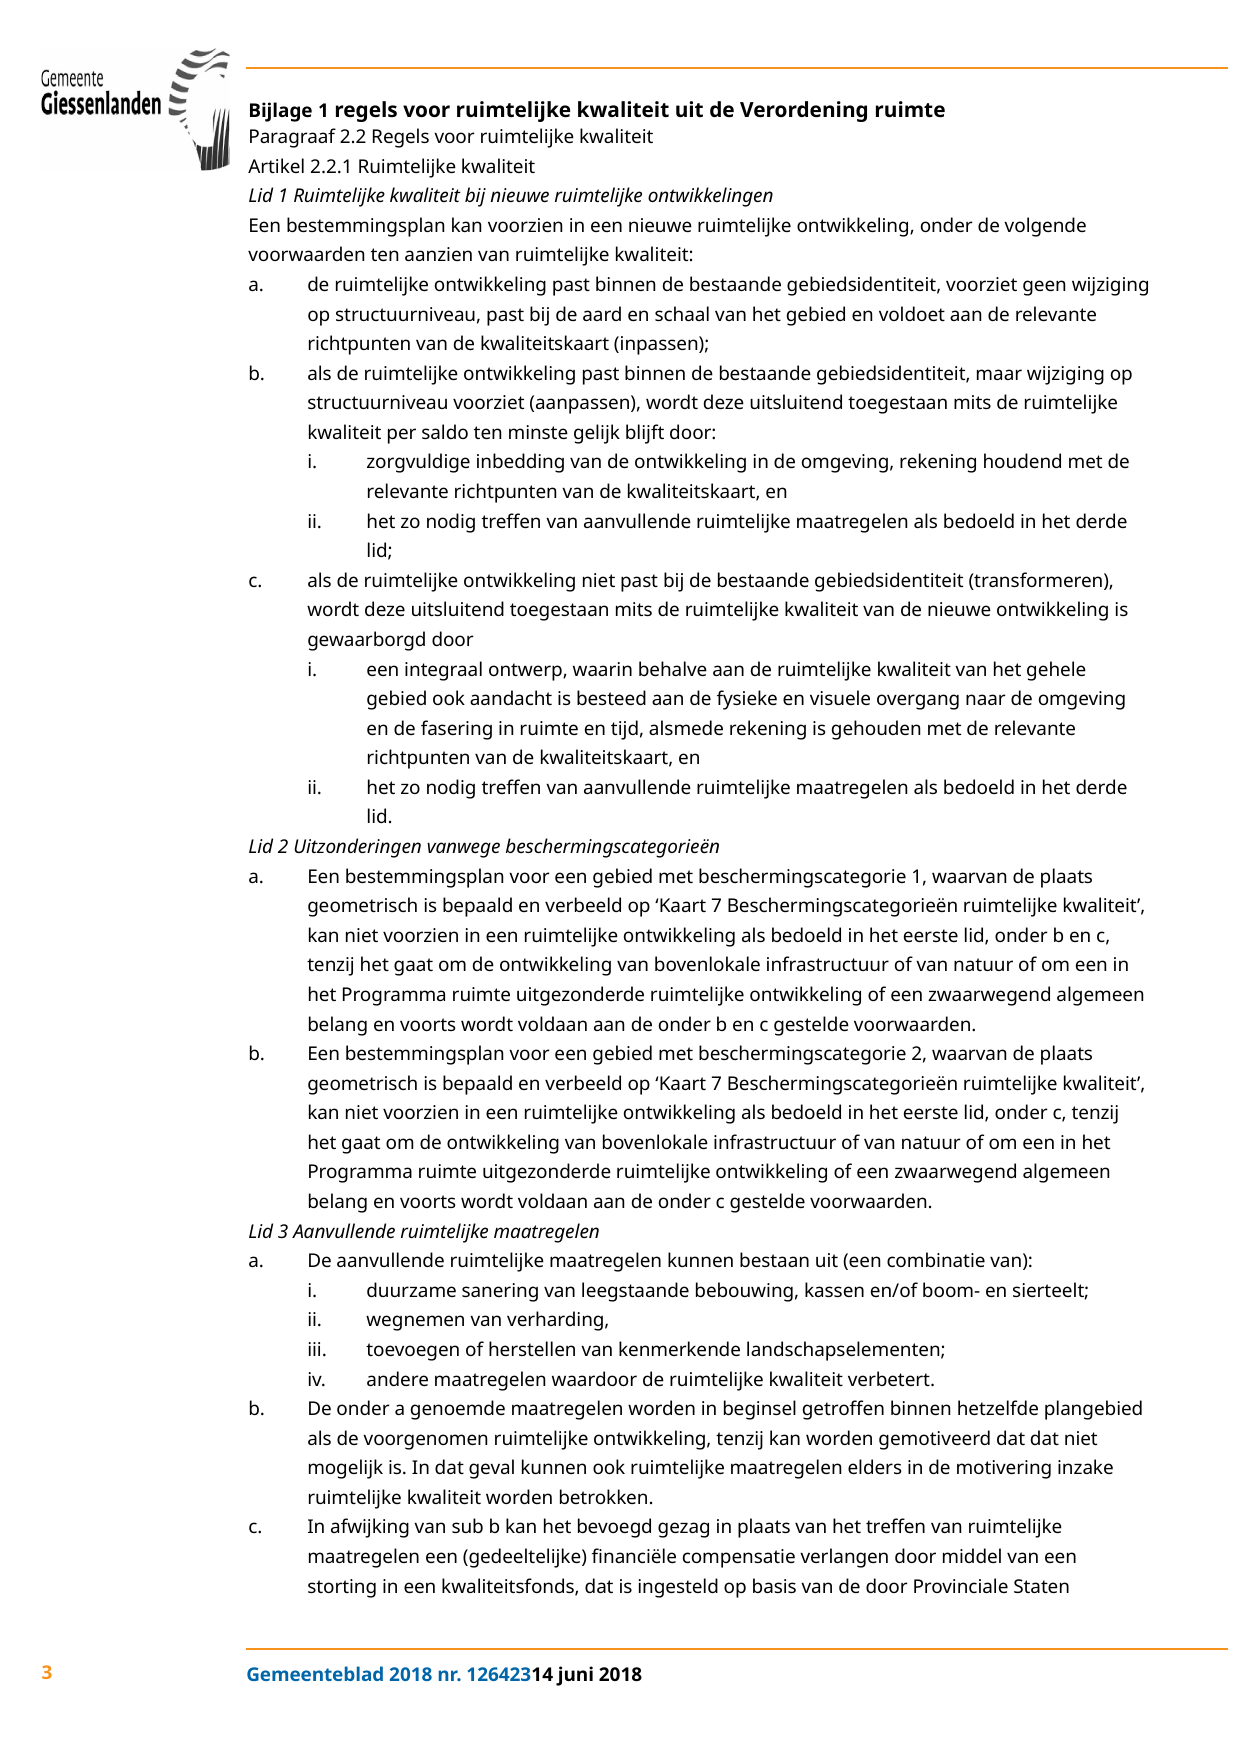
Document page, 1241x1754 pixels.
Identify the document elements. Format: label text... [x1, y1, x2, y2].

list als de ruimtelijke ontwikkeling niet past bij de bestaande gebiedsidentiteit (transformeren), wordt deze uitsluitend toegestaan mits de ruimtelijke kwaliteit van de nieuwe ontwikkeling is gewaarborgd door [248, 567, 1152, 652]
list zorgvuldige inbedding van de ontwikkeling in de omgeving, rekening houdend met de relevante richtpunten van de kwaliteitskaart, en [307, 449, 1152, 504]
text Lid 1 Ruimtelijke kwaliteit bij nieuwe ruimtelijke ontwikkelingen [248, 182, 1152, 208]
text Artikel 2.2.1 Ruimtelijke kwaliteit [248, 153, 1152, 179]
text Paragraaf 2.2 Regels voor ruimtelijke kwaliteit [248, 123, 1152, 149]
list andere maatregelen waardoor de ruimtelijke kwaliteit verbetert. [307, 1366, 1152, 1392]
list Een bestemmingsplan voor een gebied met beschermingscategorie 1, waarvan de plaats geometrisch is bepaald en verbeeld op ‘Kaart 7 Beschermingscategorieën ruimtelijke kwaliteit’, kan niet voorzien in een ruimtelijke ontwikkeling als bedoeld in het eerste lid, onder b en c, tenzij het gaat om de ontwikkeling van bovenlokale infrastructuur of van natuur of om een in het Programma ruimte uitgezonderde ruimtelijke ontwikkeling of een zwaarwegend algemeen belang en voorts wordt voldaan aan de onder b en c gestelde voorwaarden. [248, 863, 1152, 1037]
list In afwijking van sub b kan het bevoegd gezag in plaats van het treffen van ruimtelijke maatregelen een (gedeeltelijke) financiële compensatie verlangen door middel van een storting in een kwaliteitsfonds, dat is ingesteld op basis van de door Provinciale Staten [248, 1514, 1152, 1599]
list het zo nodig treffen van aanvullende ruimtelijke maatregelen als bedoeld in het derde lid. [307, 774, 1152, 829]
list De aanvullende ruimtelijke maatregelen kunnen bestaan uit (een combinatie van): [248, 1247, 1152, 1273]
list duurzame sanering van leegstaande bebouwing, kassen en/of boom- en sierteelt; [307, 1277, 1152, 1303]
list als de ruimtelijke ontwikkeling past binnen de bestaande gebiedsidentiteit, maar wijziging op structuurniveau voorziet (aanpassen), wordt deze uitsluitend toegestaan mits de ruimtelijke kwaliteit per saldo ten minste gelijk blijft door: [248, 360, 1152, 445]
text Lid 2 Uitzonderingen vanwege beschermingscategorieën [248, 833, 1152, 859]
list een integraal ontwerp, waarin behalve aan de ruimtelijke kwaliteit van het gehele gebied ook aandacht is besteed aan de fysieke en visuele overgang naar de omgeving en de fasering in ruimte en tijd, alsmede rekening is gehouden met de relevante richtpunten van de kwaliteitskaart, en [307, 656, 1152, 770]
list de ruimtelijke ontwikkeling past binnen de bestaande gebiedsidentiteit, voorziet geen wijziging op structuurniveau, past bij de aard en schaal van het gebied en voldoet aan de relevante richtpunten van de kwaliteitskaart (inpassen); [248, 271, 1152, 356]
list het zo nodig treffen van aanvullende ruimtelijke maatregelen als bedoeld in het derde lid; [307, 508, 1152, 563]
list toevoegen of herstellen van kenmerkende landschapselementen; [307, 1336, 1152, 1362]
text Lid 3 Aanvullende ruimtelijke maatregelen [248, 1218, 1152, 1244]
text Bijlage 1 regels voor ruimtelijke kwaliteit uit de Verordening ruimte [248, 95, 1152, 123]
picture [41, 47, 231, 172]
list Een bestemmingsplan voor een gebied met beschermingscategorie 2, waarvan de plaats geometrisch is bepaald en verbeeld op ‘Kaart 7 Beschermingscategorieën ruimtelijke kwaliteit’, kan niet voorzien in een ruimtelijke ontwikkeling als bedoeld in het eerste lid, onder c, tenzij het gaat om de ontwikkeling van bovenlokale infrastructuur of van natuur of om een in het Programma ruimte uitgezonderde ruimtelijke ontwikkeling of een zwaarwegend algemeen belang en voorts wordt voldaan aan de onder c gestelde voorwaarden. [248, 1040, 1152, 1214]
list wegnemen van verharding, [307, 1307, 1152, 1332]
list De onder a genoemde maatregelen worden in beginsel getroffen binnen hetzelfde plangebied als de voorgenomen ruimtelijke ontwikkeling, tenzij kan worden gemotiveerd dat dat niet mogelijk is. In dat geval kunnen ook ruimtelijke maatregelen elders in de motivering inzake ruimtelijke kwaliteit worden betrokken. [248, 1395, 1152, 1510]
text Een bestemmingsplan kan voorzien in een nieuwe ruimtelijke ontwikkeling, onder de volgende voorwaarden ten aanzien van ruimtelijke kwaliteit: [248, 212, 1152, 267]
